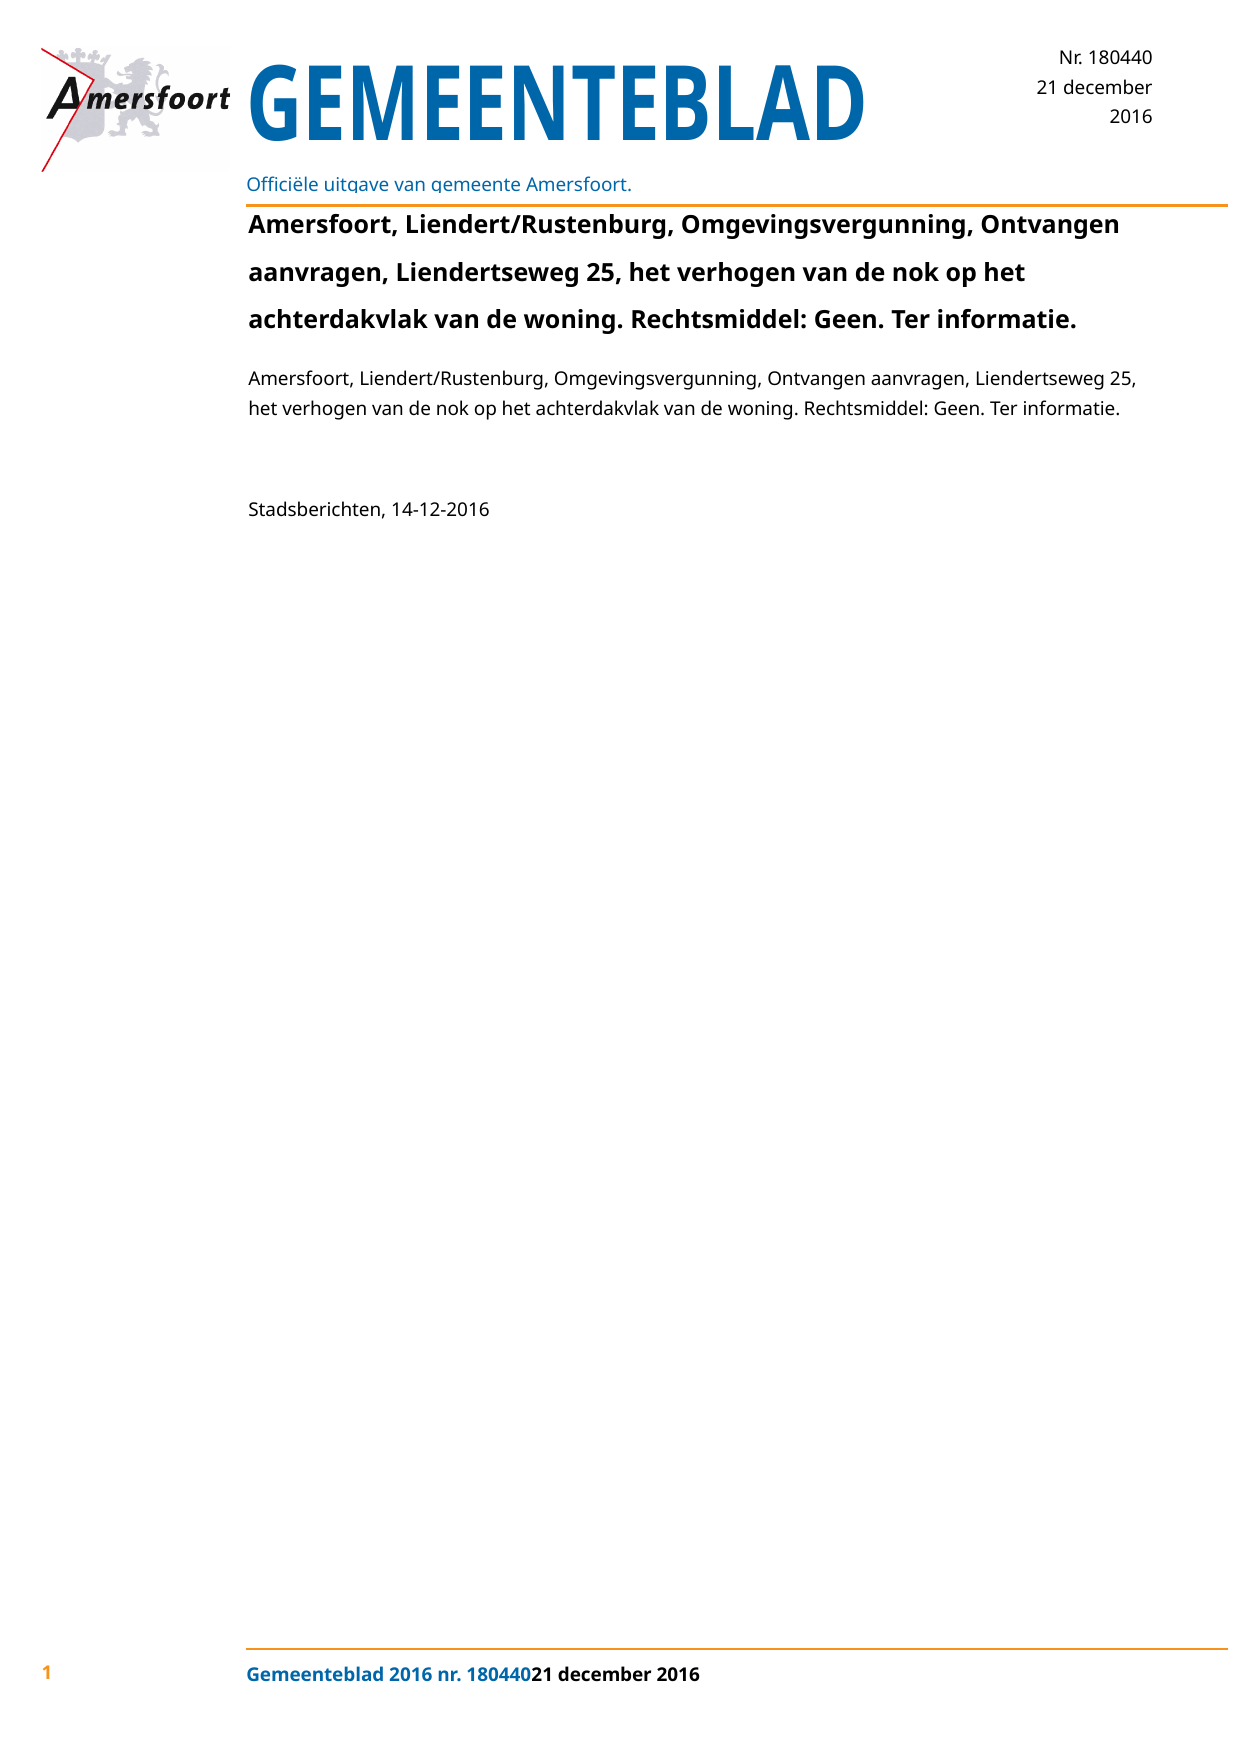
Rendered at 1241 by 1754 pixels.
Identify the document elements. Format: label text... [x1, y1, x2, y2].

picture [41, 47, 231, 172]
text Amersfoort, Liendert/Rustenburg, Omgevingsvergunning, Ontvangen aanvragen, Liendertseweg 25, het verhogen van de nok op het achterdakvlak van de woning. Rechtsmiddel: Geen. Ter informatie. [248, 207, 1152, 336]
text Amersfoort, Liendert/Rustenburg, Omgevingsvergunning, Ontvangen aanvragen, Liendertseweg 25, het verhogen van de nok op het achterdakvlak van de woning. Rechtsmiddel: Geen. Ter informatie. [248, 366, 1152, 421]
text Stadsberichten, 14-12-2016 [248, 496, 1152, 522]
